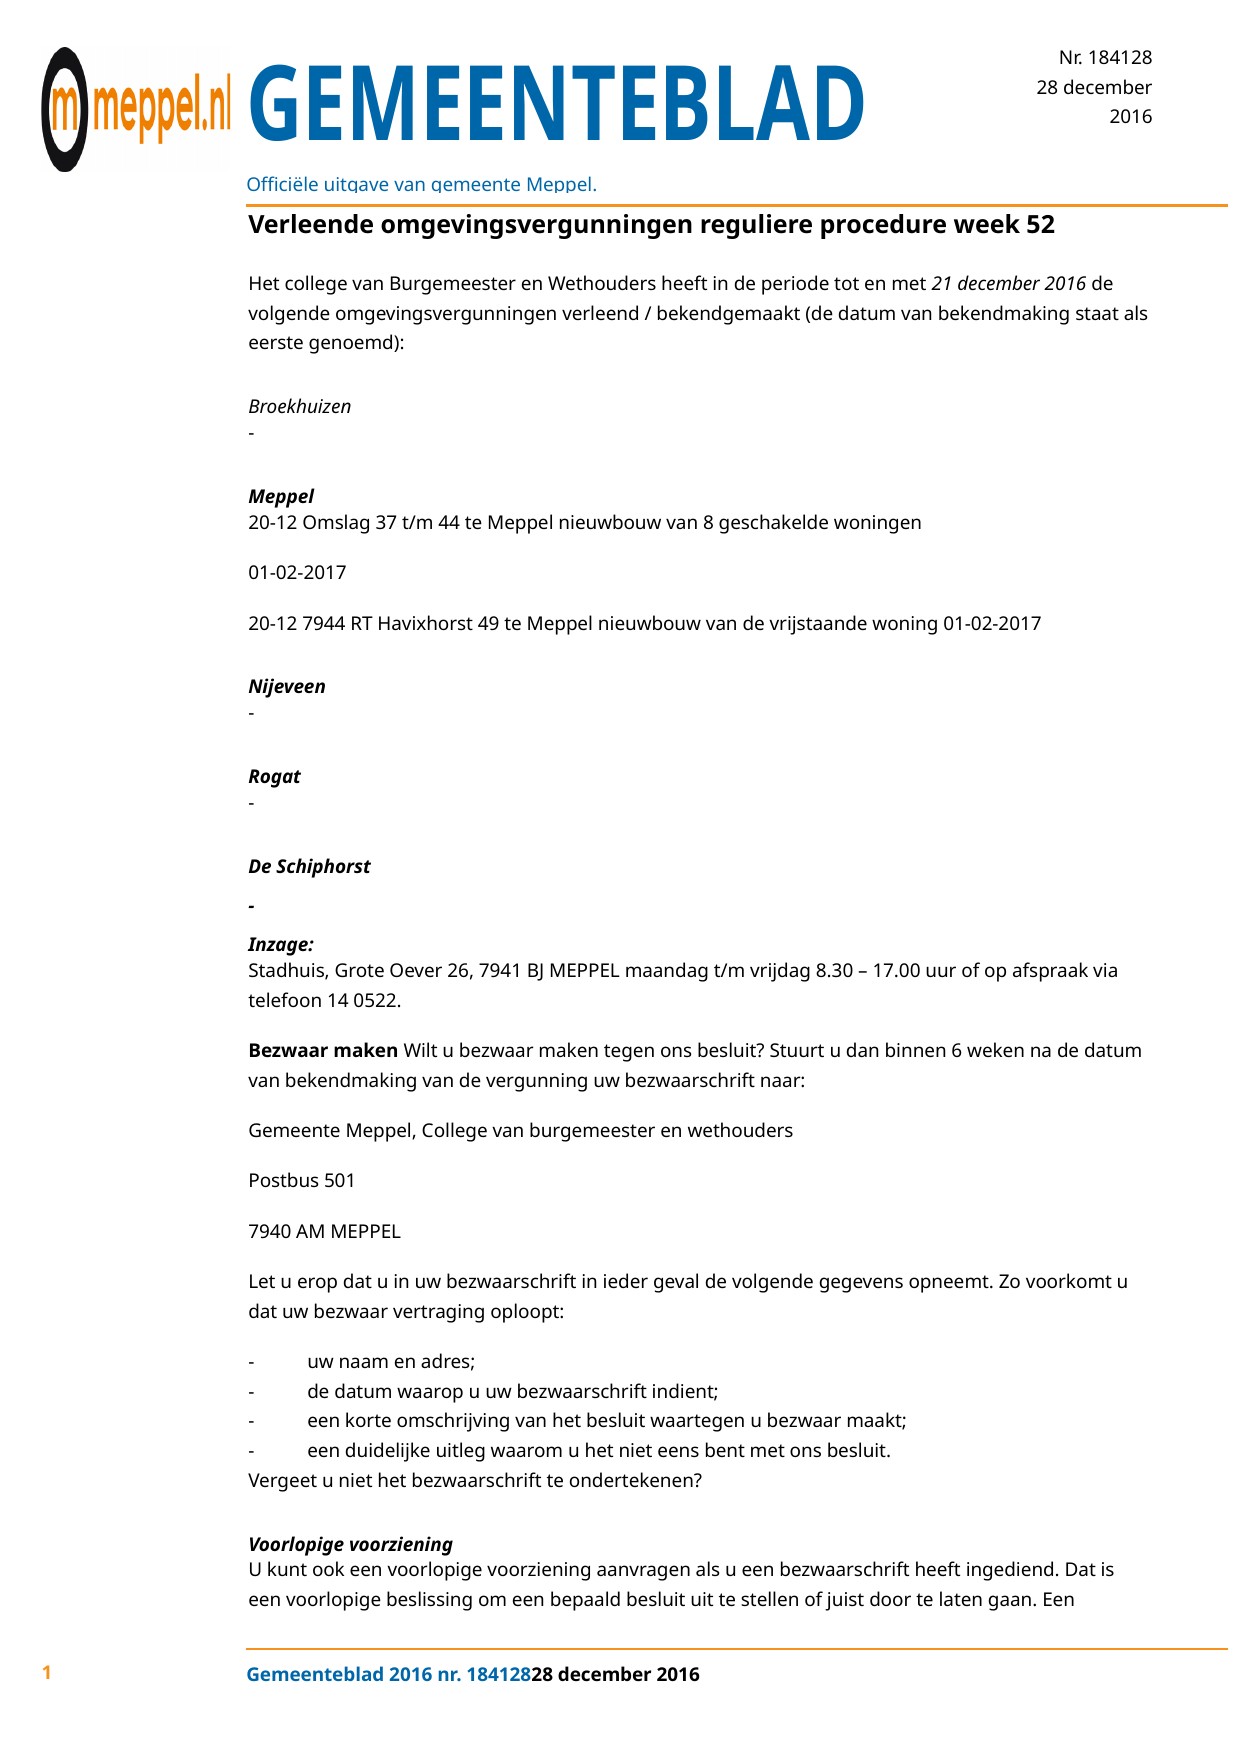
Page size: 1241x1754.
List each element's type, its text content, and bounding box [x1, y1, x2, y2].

text Postbus 501 [248, 1168, 1152, 1193]
text Het college van Burgemeester en Wethouders heeft in de periode tot en met 21 december 2016 de volgende omgevingsvergunningen verleend / bekendgemaakt (de datum van bekendmaking staat als eerste genoemd): [248, 270, 1152, 355]
text - [248, 789, 1152, 815]
text Meppel [248, 483, 1152, 509]
text Broekhuizen [248, 393, 1152, 419]
text - [248, 699, 1152, 725]
text - [248, 419, 1152, 445]
text Nijeveen [248, 674, 1152, 699]
text De Schiphorst [248, 853, 1152, 879]
text 01-02-2017 [248, 559, 1152, 585]
text Let u erop dat u in uw bezwaarschrift in ieder geval de volgende gegevens opneemt. Zo voorkomt u dat uw bezwaar vertraging oploopt: [248, 1268, 1152, 1324]
text Bezwaar maken Wilt u bezwaar maken tegen ons besluit? Stuurt u dan binnen 6 weken na de datum van bekendmaking van de vergunning uw bezwaarschrift naar: [248, 1037, 1152, 1093]
list een korte omschrijving van het besluit waartegen u bezwaar maakt; [248, 1408, 1152, 1433]
list uw naam en adres; [248, 1348, 1152, 1374]
text Gemeente Meppel, College van burgemeester en wethouders [248, 1117, 1152, 1143]
text - [248, 892, 1152, 918]
text U kunt ook een voorlopige voorziening aanvragen als u een bezwaarschrift heeft ingediend. Dat is een voorlopige beslissing om een bepaald besluit uit te stellen of juist door te laten gaan. Een [248, 1557, 1152, 1612]
list een duidelijke uitleg waarom u het niet eens bent met ons besluit. [248, 1437, 1152, 1463]
text Inzage: [248, 932, 1152, 957]
text Stadhuis, Grote Oever 26, 7941 BJ MEPPEL maandag t/m vrijdag 8.30 – 17.00 uur of op afspraak via telefoon 14 0522. [248, 957, 1152, 1013]
text 20-12 Omslag 37 t/m 44 te Meppel nieuwbouw van 8 geschakelde woningen [248, 509, 1152, 534]
text Voorlopige voorziening [248, 1531, 1152, 1557]
picture [41, 47, 231, 172]
text Rogat [248, 763, 1152, 789]
text Vergeet u niet het bezwaarschrift te ondertekenen? [248, 1467, 1152, 1493]
list de datum waarop u uw bezwaarschrift indient; [248, 1378, 1152, 1404]
text Verleende omgevingsvergunningen reguliere procedure week 52 [248, 207, 1152, 241]
text 20-12 7944 RT Havixhorst 49 te Meppel nieuwbouw van de vrijstaande woning 01-02-2017 [248, 610, 1152, 635]
text 7940 AM MEPPEL [248, 1218, 1152, 1244]
